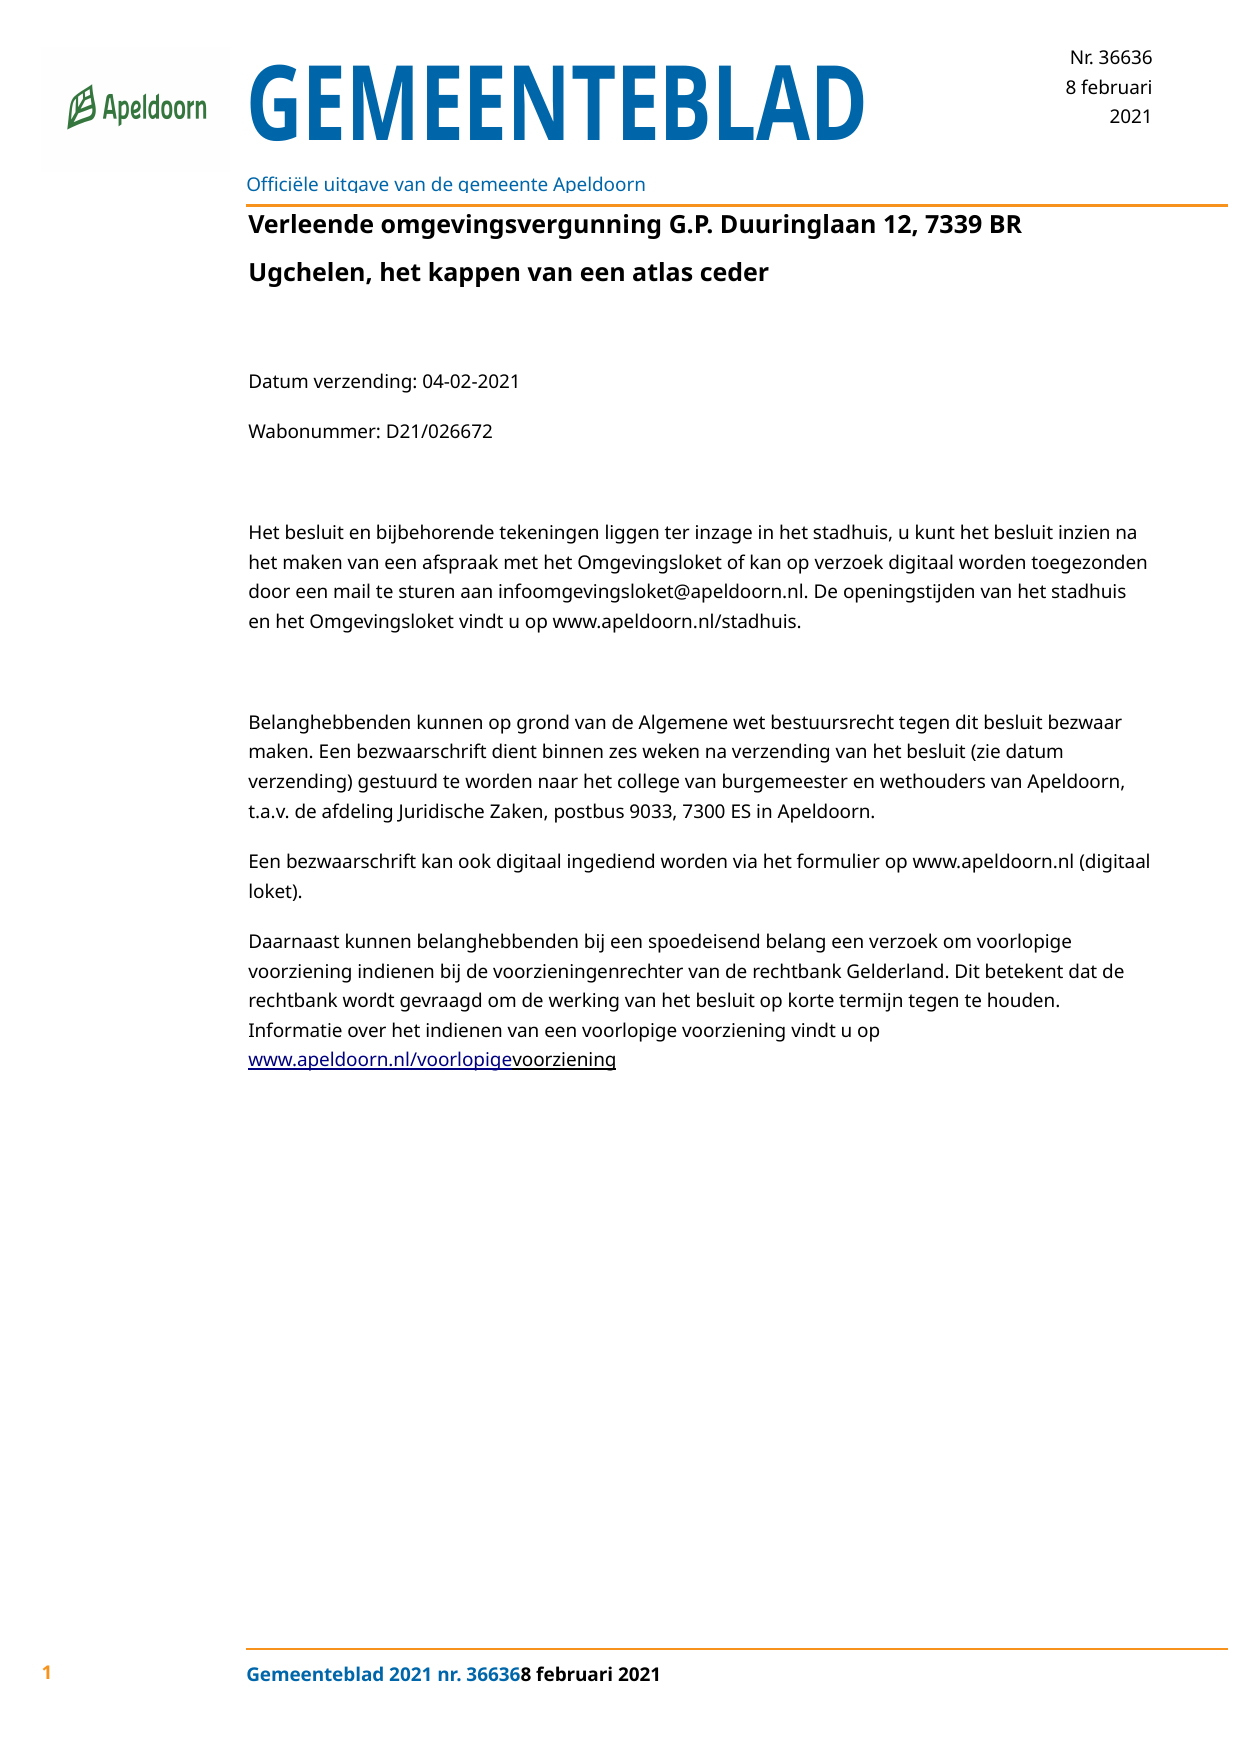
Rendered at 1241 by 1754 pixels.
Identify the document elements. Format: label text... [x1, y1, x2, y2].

text Een bezwaarschrift kan ook digitaal ingediend worden via het formulier op www.apeldoorn.nl (digitaal loket). [248, 848, 1152, 904]
text Het besluit en bijbehorende tekeningen liggen ter inzage in het stadhuis, u kunt het besluit inzien na het maken van een afspraak met het Omgevingsloket of kan op verzoek digitaal worden toegezonden door een mail te sturen aan infoomgevingsloket@apeldoorn.nl. De openingstijden van het stadhuis en het Omgevingsloket vindt u op www.apeldoorn.nl/stadhuis. [248, 519, 1152, 634]
picture [41, 47, 231, 172]
text Datum verzending: 04-02-2021 [248, 368, 1152, 394]
text Daarnaast kunnen belanghebbenden bij een spoedeisend belang een verzoek om voorlopige voorziening indienen bij de voorzieningenrechter van de rechtbank Gelderland. Dit betekent dat de rechtbank wordt gevraagd om de werking van het besluit op korte termijn tegen te houden. Informatie over het indienen van een voorlopige voorziening vindt u op www.apeldoorn.nl/voorlopigevoorziening [248, 928, 1152, 1072]
text Belanghebbenden kunnen op grond van de Algemene wet bestuursrecht tegen dit besluit bezwaar maken. Een bezwaarschrift dient binnen zes weken na verzending van het besluit (zie datum verzending) gestuurd te worden naar het college van burgemeester en wethouders van Apeldoorn, t.a.v. de afdeling Juridische Zaken, postbus 9033, 7300 ES in Apeldoorn. [248, 709, 1152, 824]
text Wabonummer: D21/026672 [248, 419, 1152, 444]
text Verleende omgevingsvergunning G.P. Duuringlaan 12, 7339 BR Ugchelen, het kappen van een atlas ceder [248, 207, 1152, 288]
